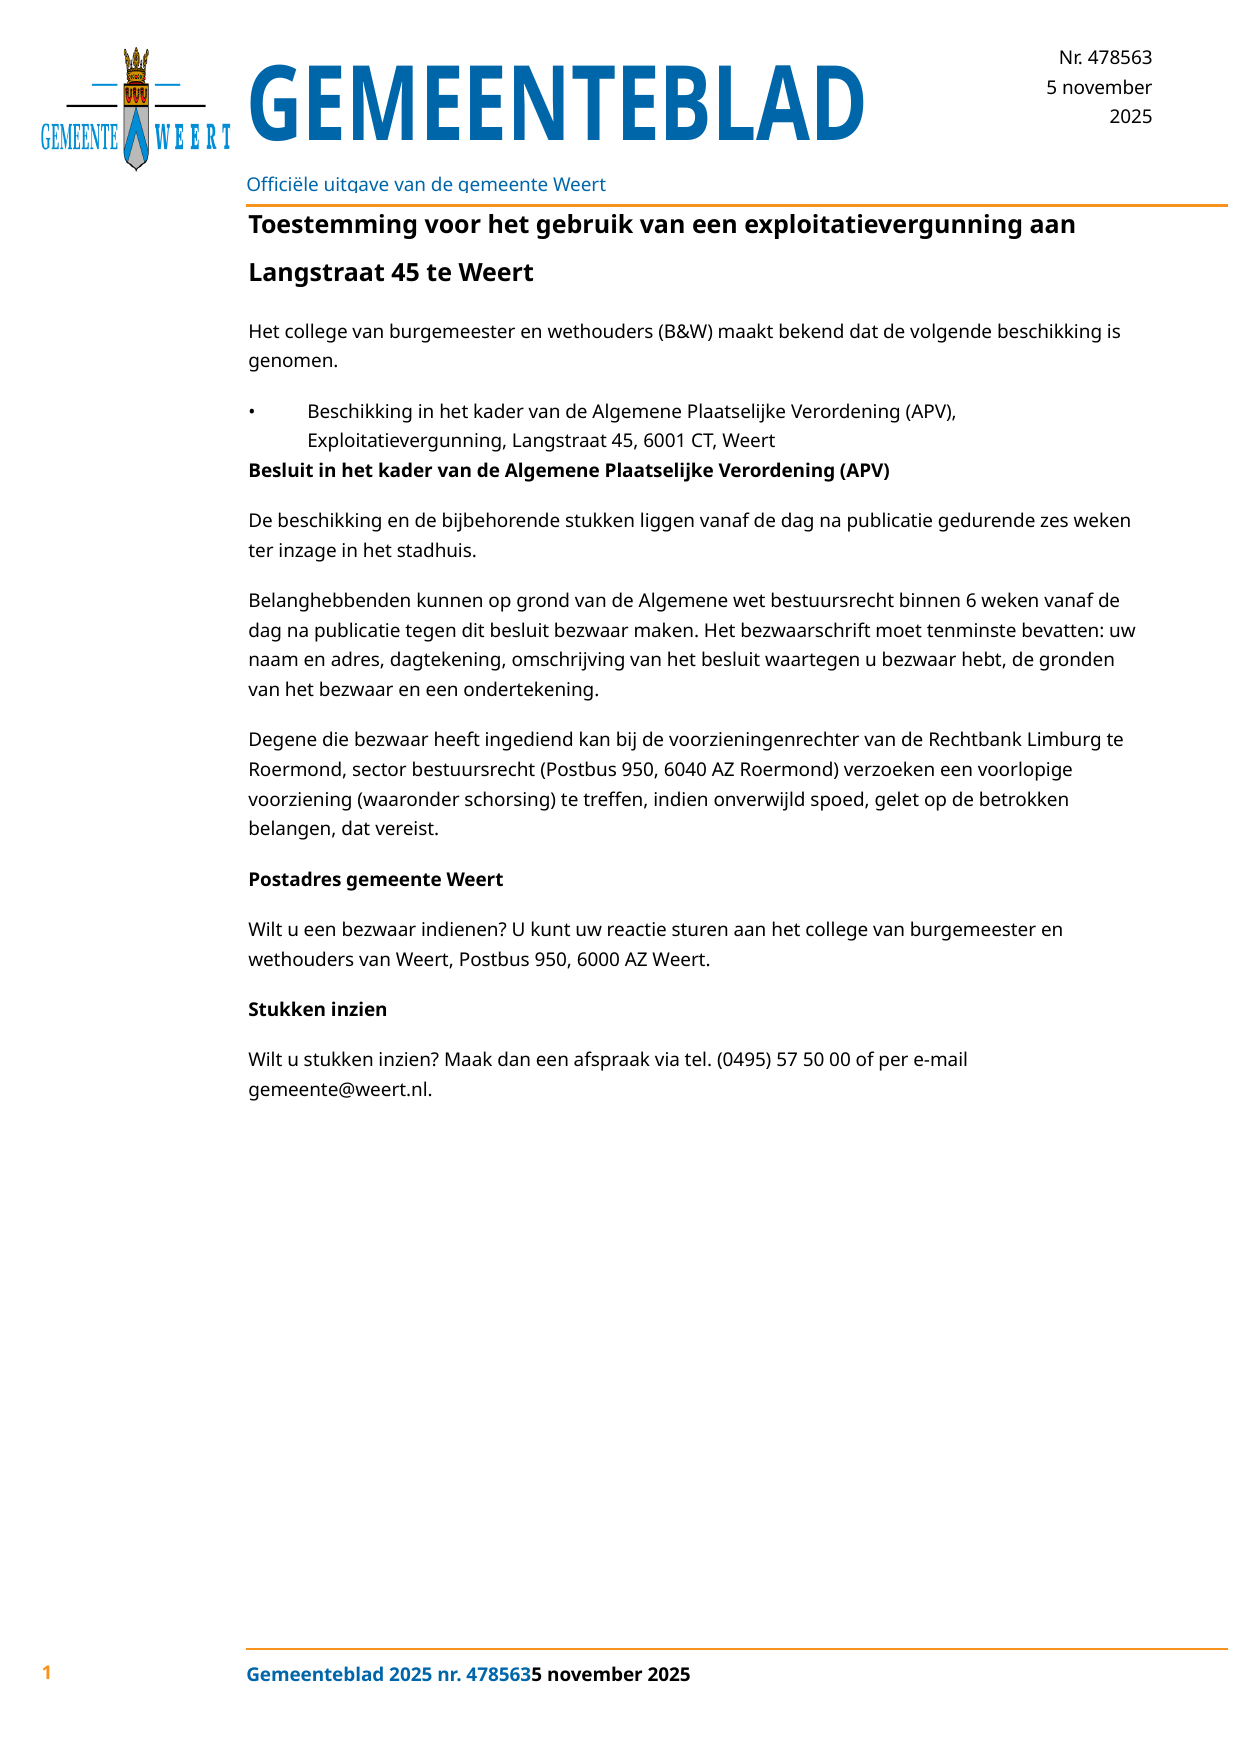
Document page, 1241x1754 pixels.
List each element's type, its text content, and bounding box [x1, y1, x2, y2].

text Stukken inzien [248, 996, 1152, 1022]
text Wilt u stukken inzien? Maak dan een afspraak via tel. (0495) 57 50 00 of per e-mail gemeente@weert.nl. [248, 1047, 1152, 1102]
text Besluit in het kader van de Algemene Plaatselijke Verordening (APV) [248, 457, 1152, 483]
text Degene die bezwaar heeft ingediend kan bij de voorzieningenrechter van de Rechtbank Limburg te Roermond, sector bestuursrecht (Postbus 950, 6040 AZ Roermond) verzoeken een voorlopige voorziening (waaronder schorsing) te treffen, indien onverwijld spoed, gelet op de betrokken belangen, dat vereist. [248, 727, 1152, 841]
text Wilt u een bezwaar indienen? U kunt uw reactie sturen aan het college van burgemeester en wethouders van Weert, Postbus 950, 6000 AZ Weert. [248, 916, 1152, 972]
text Toestemming voor het gebruik van een exploitatievergunning aan Langstraat 45 te Weert [248, 207, 1152, 288]
text Het college van burgemeester en wethouders (B&W) maakt bekend dat de volgende beschikking is genomen. [248, 318, 1152, 373]
text Belanghebbenden kunnen op grond van de Algemene wet bestuursrecht binnen 6 weken vanaf de dag na publicatie tegen dit besluit bezwaar maken. Het bezwaarschrift moet tenminste bevatten: uw naam en adres, dagtekening, omschrijving van het besluit waartegen u bezwaar hebt, de gronden van het bezwaar en een ondertekening. [248, 587, 1152, 702]
text Postadres gemeente Weert [248, 866, 1152, 892]
text De beschikking en de bijbehorende stukken liggen vanaf de dag na publicatie gedurende zes weken ter inzage in het stadhuis. [248, 507, 1152, 563]
list Beschikking in het kader van de Algemene Plaatselijke Verordening (APV), Exploitatievergunning, Langstraat 45, 6001 CT, Weert [248, 398, 1152, 453]
picture [41, 47, 231, 172]
